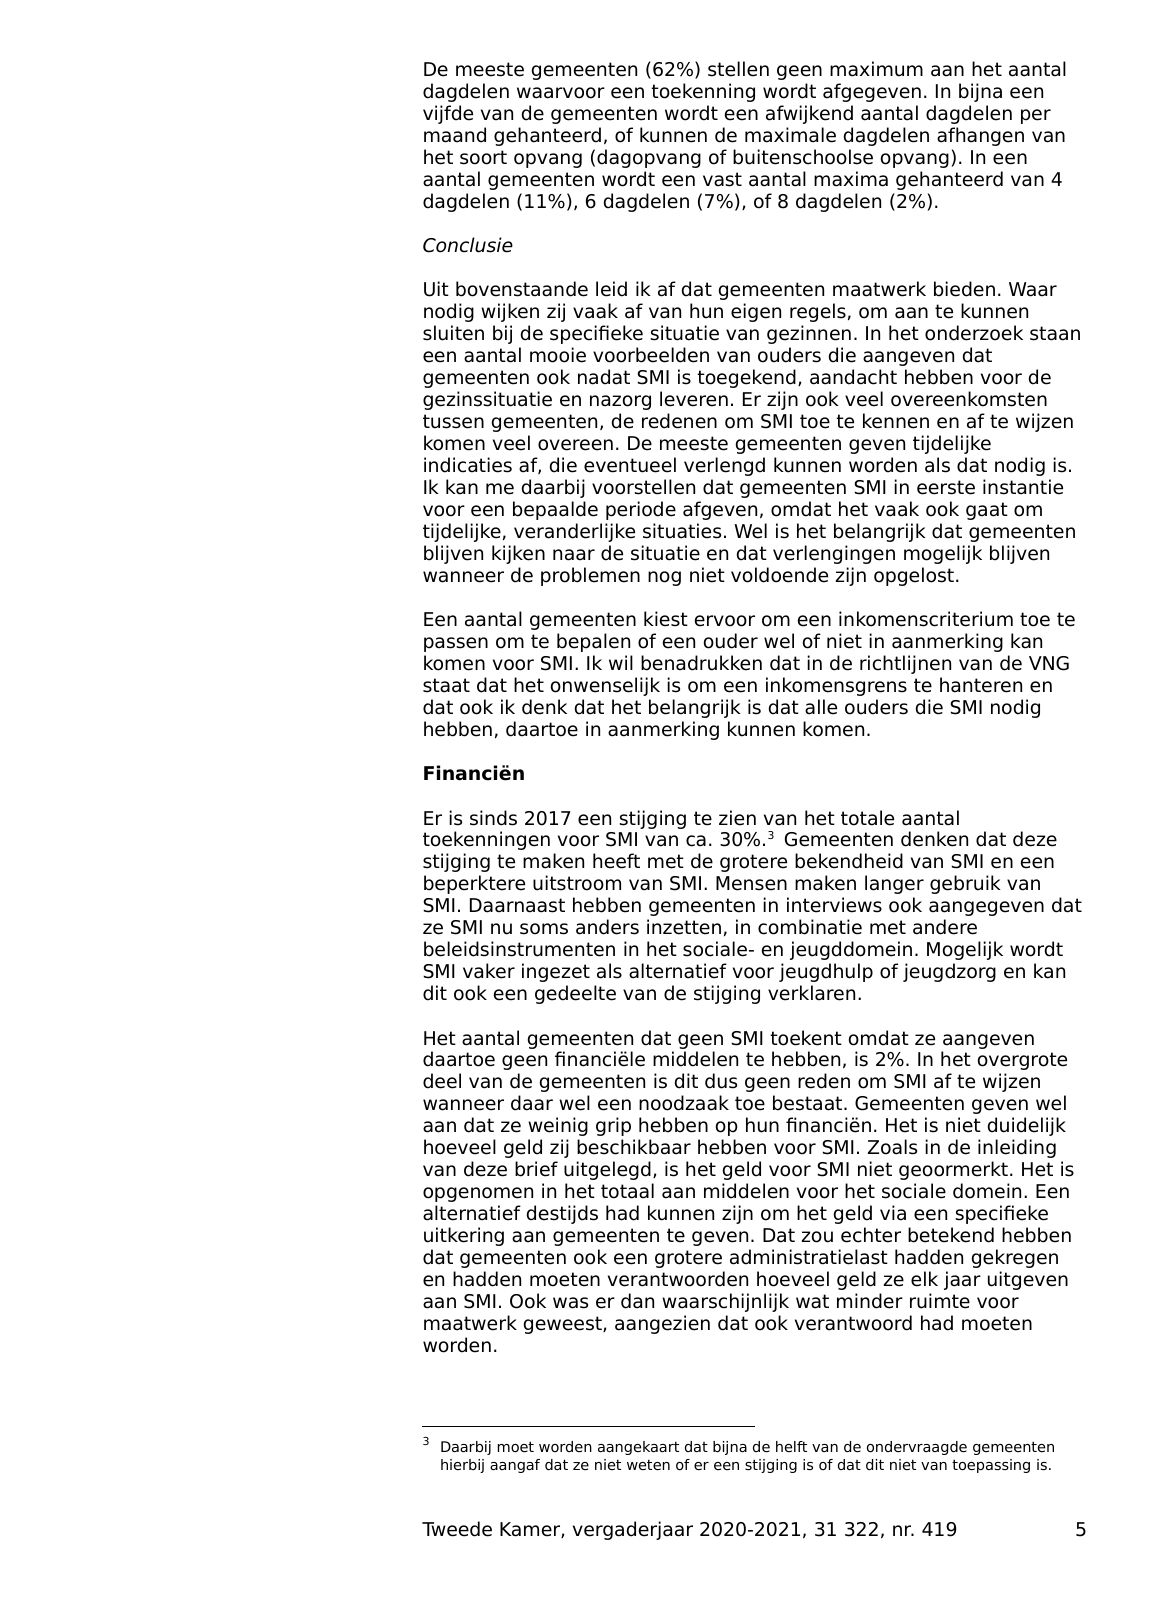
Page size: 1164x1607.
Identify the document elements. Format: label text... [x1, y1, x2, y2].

text Er is sinds 2017 een stijging te zien van het totale aantal toekenningen voor SMI van ca. 30%. Gemeenten denken dat deze stijging te maken heeft met de grotere bekendheid van SMI en een beperktere uitstroom van SMI. Mensen maken langer gebruik van SMI. Daarnaast hebben gemeenten in interviews ook aangegeven dat ze SMI nu soms anders inzetten, in combinatie met andere beleidsinstrumenten in het sociale- en jeugddomein. Mogelijk wordt SMI vaker ingezet als alternatief voor jeugdhulp of jeugdzorg en kan dit ook een gedeelte van de stijging verklaren. [422, 807, 1087, 1005]
text Daarbij moet worden aangekaart dat bijna de helft van de ondervraagde gemeenten hierbij aangaf dat ze niet weten of er een stijging is of dat dit niet van toepassing is. [422, 1435, 1087, 1474]
text Het aantal gemeenten dat geen SMI toekent omdat ze aangeven daartoe geen financiële middelen te hebben, is 2%. In het overgrote deel van de gemeenten is dit dus geen reden om SMI af te wijzen wanneer daar wel een noodzaak toe bestaat. Gemeenten geven wel aan dat ze weinig grip hebben op hun financiën. Het is niet duidelijk hoeveel geld zij beschikbaar hebben voor SMI. Zoals in de inleiding van deze brief uitgelegd, is het geld voor SMI niet geoormerkt. Het is opgenomen in het totaal aan middelen voor het sociale domein. Een alternatief destijds had kunnen zijn om het geld via een specifieke uitkering aan gemeenten te geven. Dat zou echter betekend hebben dat gemeenten ook een grotere administratielast hadden gekregen en hadden moeten verantwoorden hoeveel geld ze elk jaar uitgeven aan SMI. Ook was er dan waarschijnlijk wat minder ruimte voor maatwerk geweest, aangezien dat ook verantwoord had moeten worden. [422, 1027, 1087, 1357]
subtitle Conclusie [422, 235, 1087, 257]
subtitle Financiën [422, 763, 1087, 785]
text Uit bovenstaande leid ik af dat gemeenten maatwerk bieden. Waar nodig wijken zij vaak af van hun eigen regels, om aan te kunnen sluiten bij de specifieke situatie van gezinnen. In het onderzoek staan een aantal mooie voorbeelden van ouders die aangeven dat gemeenten ook nadat SMI is toegekend, aandacht hebben voor de gezinssituatie en nazorg leveren. Er zijn ook veel overeenkomsten tussen gemeenten, de redenen om SMI toe te kennen en af te wijzen komen veel overeen. De meeste gemeenten geven tijdelijke indicaties af, die eventueel verlengd kunnen worden als dat nodig is. Ik kan me daarbij voorstellen dat gemeenten SMI in eerste instantie voor een bepaalde periode afgeven, omdat het vaak ook gaat om tijdelijke, veranderlijke situaties. Wel is het belangrijk dat gemeenten blijven kijken naar de situatie en dat verlengingen mogelijk blijven wanneer de problemen nog niet voldoende zijn opgelost. [422, 279, 1087, 587]
text Een aantal gemeenten kiest ervoor om een inkomenscriterium toe te passen om te bepalen of een ouder wel of niet in aanmerking kan komen voor SMI. Ik wil benadrukken dat in de richtlijnen van de VNG staat dat het onwenselijk is om een inkomensgrens te hanteren en dat ook ik denk dat het belangrijk is dat alle ouders die SMI nodig hebben, daartoe in aanmerking kunnen komen. [422, 609, 1087, 741]
text De meeste gemeenten (62%) stellen geen maximum aan het aantal dagdelen waarvoor een toekenning wordt afgegeven. In bijna een vijfde van de gemeenten wordt een afwijkend aantal dagdelen per maand gehanteerd, of kunnen de maximale dagdelen afhangen van het soort opvang (dagopvang of buitenschoolse opvang). In een aantal gemeenten wordt een vast aantal maxima gehanteerd van 4 dagdelen (11%), 6 dagdelen (7%), of 8 dagdelen (2%). [422, 59, 1087, 213]
